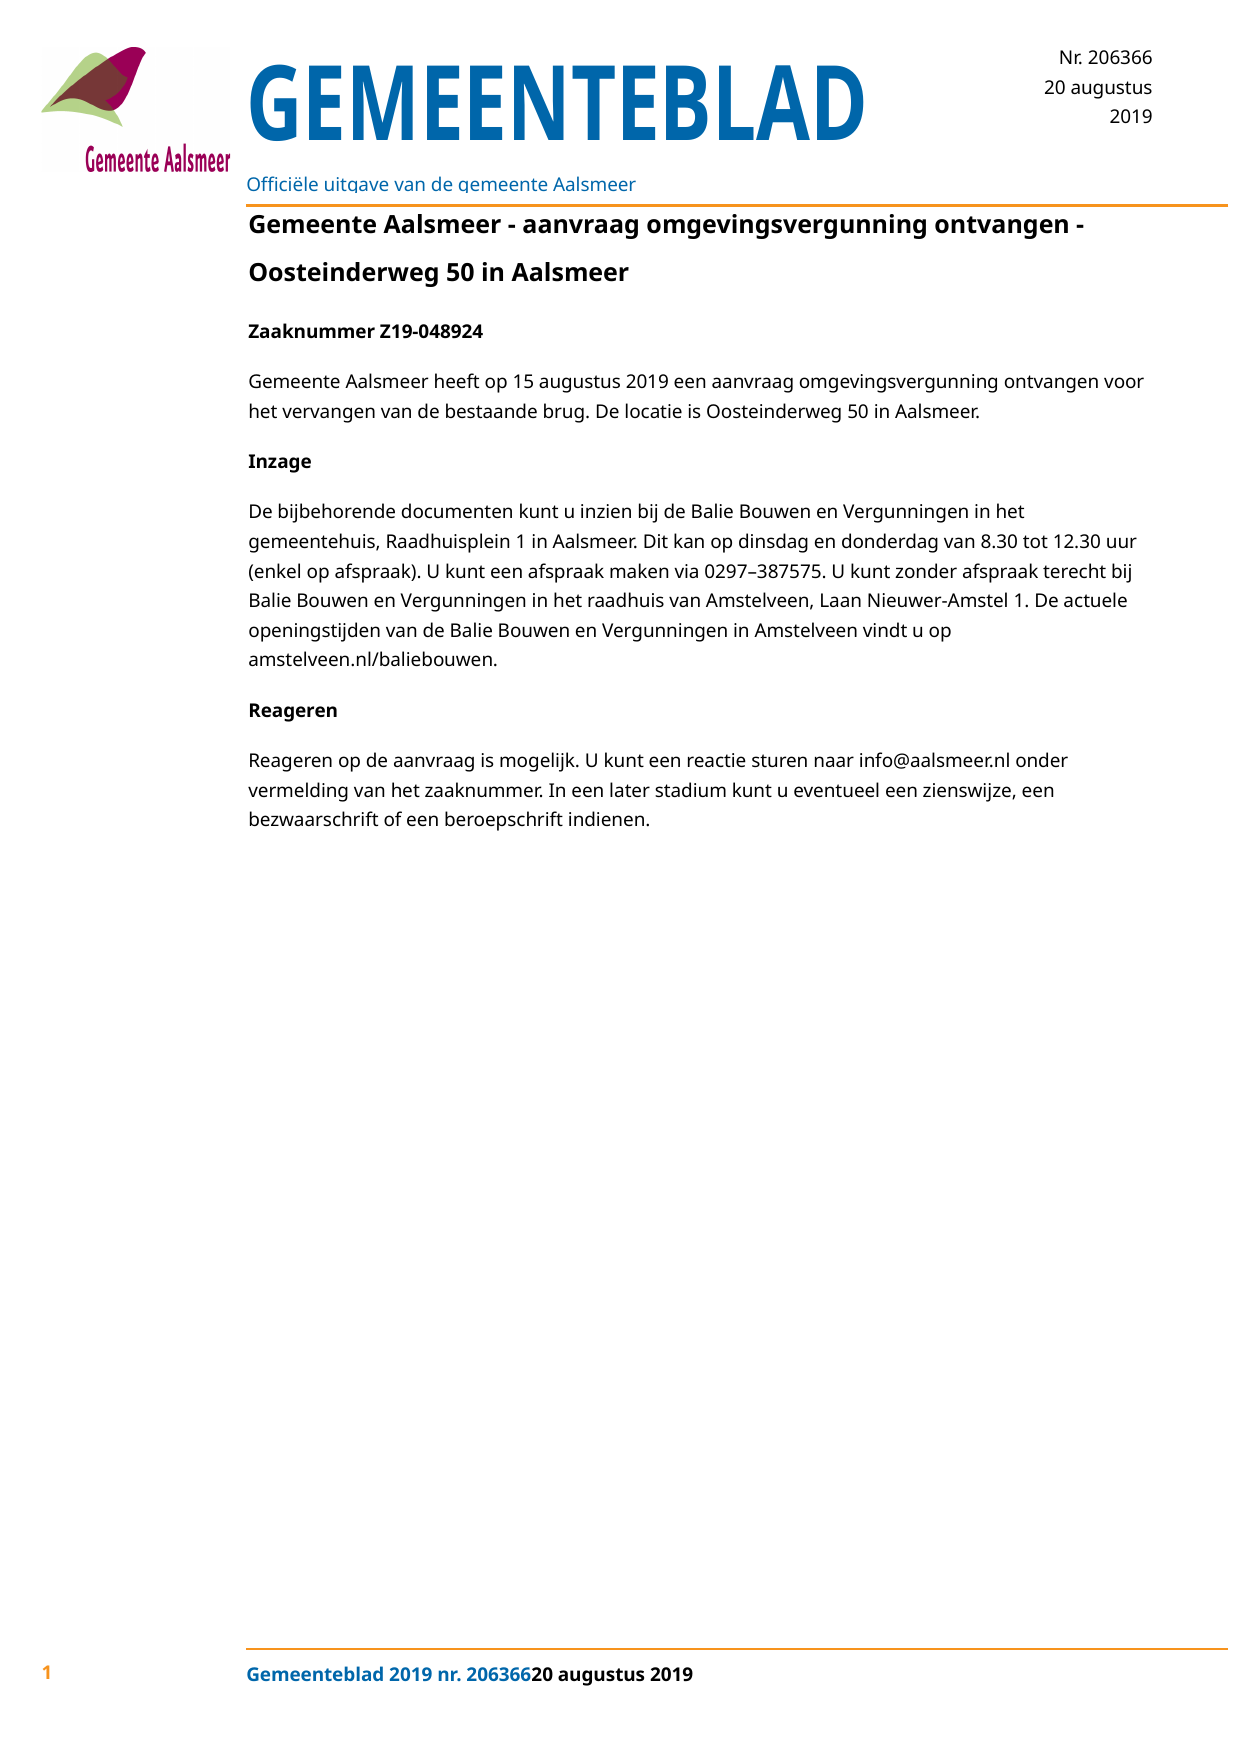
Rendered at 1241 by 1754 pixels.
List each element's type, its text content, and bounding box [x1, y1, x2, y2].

text Gemeente Aalsmeer heeft op 15 augustus 2019 een aanvraag omgevingsvergunning ontvangen voor het vervangen van de bestaande brug. De locatie is Oosteinderweg 50 in Aalsmeer. [248, 368, 1152, 424]
text Zaaknummer Z19-048924 [248, 318, 1152, 344]
text Reageren op de aanvraag is mogelijk. U kunt een reactie sturen naar info@aalsmeer.nl onder vermelding van het zaaknummer. In een later stadium kunt u eventueel een zienswijze, een bezwaarschrift of een beroepschrift indienen. [248, 747, 1152, 832]
text Inzage [248, 448, 1152, 474]
text Reageren [248, 697, 1152, 723]
text Gemeente Aalsmeer - aanvraag omgevingsvergunning ontvangen - Oosteinderweg 50 in Aalsmeer [248, 207, 1152, 288]
text De bijbehorende documenten kunt u inzien bij de Balie Bouwen en Vergunningen in het gemeentehuis, Raadhuisplein 1 in Aalsmeer. Dit kan op dinsdag en donderdag van 8.30 tot 12.30 uur (enkel op afspraak). U kunt een afspraak maken via 0297–387575. U kunt zonder afspraak terecht bij Balie Bouwen en Vergunningen in het raadhuis van Amstelveen, Laan Nieuwer-Amstel 1. De actuele openingstijden van de Balie Bouwen en Vergunningen in Amstelveen vindt u op amstelveen.nl/baliebouwen. [248, 499, 1152, 672]
picture [41, 47, 231, 172]
